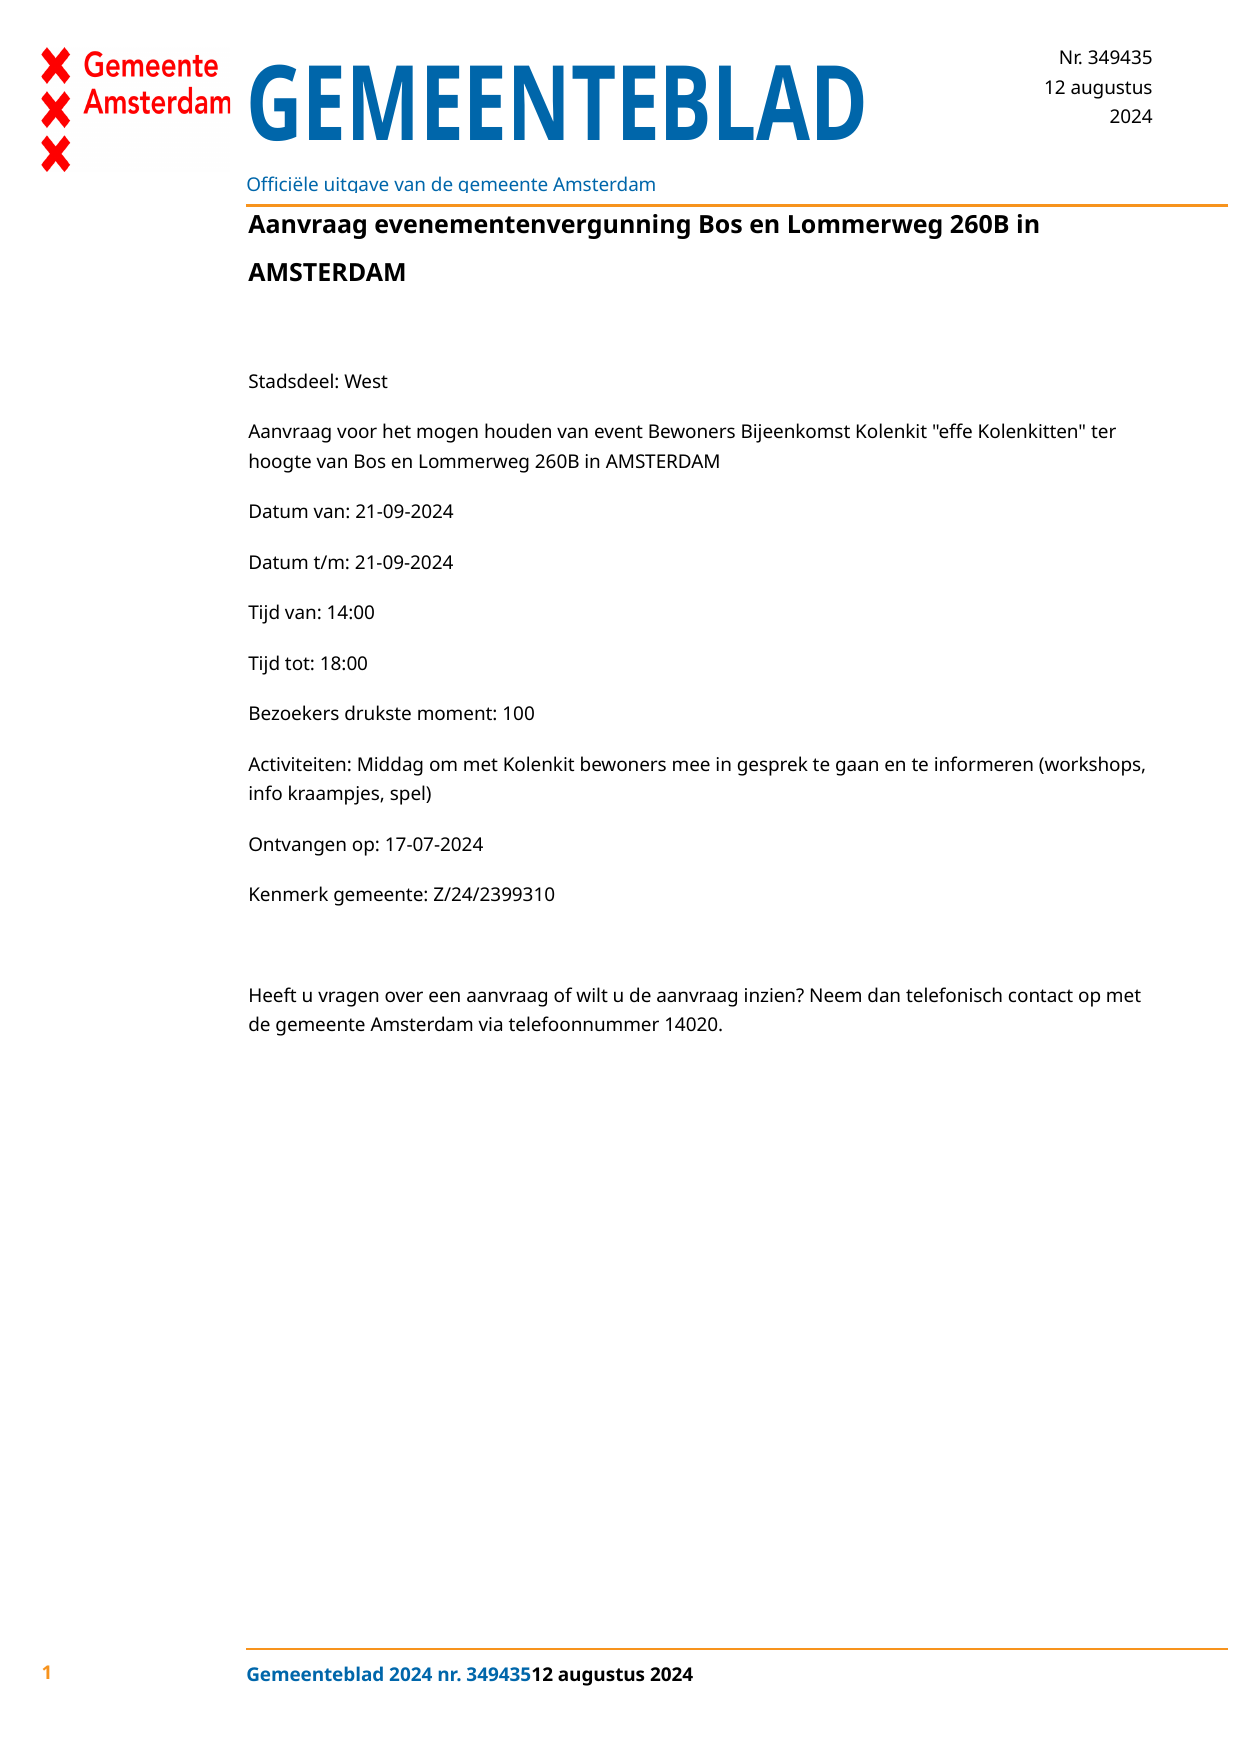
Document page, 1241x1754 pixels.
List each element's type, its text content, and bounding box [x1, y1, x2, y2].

text Aanvraag evenementenvergunning Bos en Lommerweg 260B in AMSTERDAM [248, 207, 1152, 288]
text Datum t/m: 21-09-2024 [248, 549, 1152, 575]
text Activiteiten: Middag om met Kolenkit bewoners mee in gesprek te gaan en te informeren (workshops, info kraampjes, spel) [248, 751, 1152, 806]
text Tijd van: 14:00 [248, 599, 1152, 625]
text Aanvraag voor het mogen houden van event Bewoners Bijeenkomst Kolenkit "effe Kolenkitten" ter hoogte van Bos en Lommerweg 260B in AMSTERDAM [248, 419, 1152, 474]
text Tijd tot: 18:00 [248, 650, 1152, 676]
text Heeft u vragen over een aanvraag of wilt u de aanvraag inzien? Neem dan telefonisch contact op met de gemeente Amsterdam via telefoonnummer 14020. [248, 982, 1152, 1037]
text Kenmerk gemeente: Z/24/2399310 [248, 881, 1152, 907]
text Ontvangen op: 17-07-2024 [248, 831, 1152, 857]
picture [41, 47, 231, 172]
text Datum van: 21-09-2024 [248, 499, 1152, 524]
text Stadsdeel: West [248, 368, 1152, 394]
text Bezoekers drukste moment: 100 [248, 700, 1152, 726]
